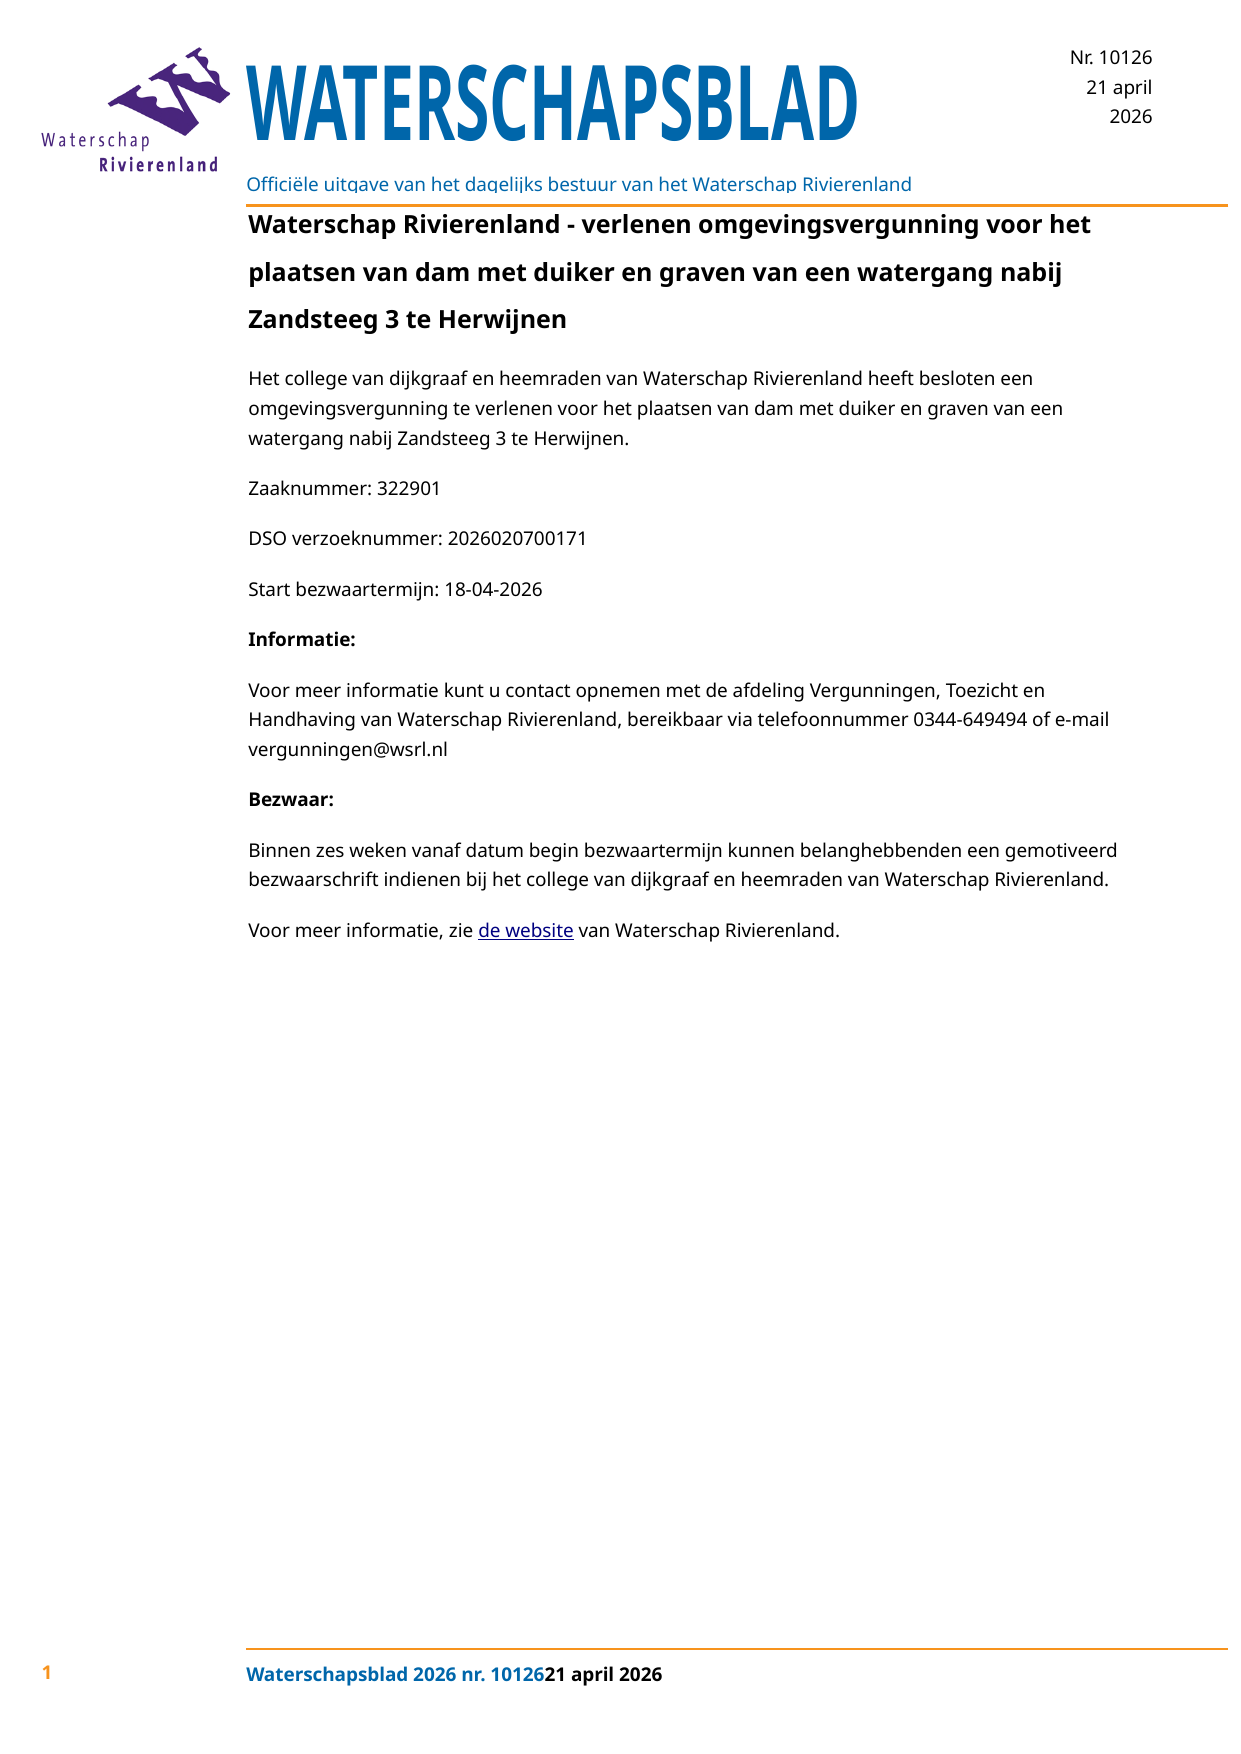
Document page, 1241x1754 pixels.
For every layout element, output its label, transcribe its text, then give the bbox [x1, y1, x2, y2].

text Bezwaar: [248, 786, 1152, 812]
text Informatie: [248, 626, 1152, 652]
picture [41, 47, 231, 172]
text DSO verzoeknummer: 2026020700171 [248, 526, 1152, 551]
text Waterschap Rivierenland - verlenen omgevingsvergunning voor het plaatsen van dam met duiker en graven van een watergang nabij Zandsteeg 3 te Herwijnen [248, 207, 1152, 336]
text Binnen zes weken vanaf datum begin bezwaartermijn kunnen belanghebbenden een gemotiveerd bezwaarschrift indienen bij het college van dijkgraaf en heemraden van Waterschap Rivierenland. [248, 837, 1152, 892]
text Voor meer informatie, zie de website van Waterschap Rivierenland. [248, 917, 1152, 942]
text Het college van dijkgraaf en heemraden van Waterschap Rivierenland heeft besloten een omgevingsvergunning te verlenen voor het plaatsen van dam met duiker en graven van een watergang nabij Zandsteeg 3 te Herwijnen. [248, 366, 1152, 450]
text Voor meer informatie kunt u contact opnemen met de afdeling Vergunningen, Toezicht en Handhaving van Waterschap Rivierenland, bereikbaar via telefoonnummer 0344-649494 of e-mail vergunningen@wsrl.nl [248, 677, 1152, 762]
text Start bezwaartermijn: 18-04-2026 [248, 576, 1152, 602]
text Zaaknummer: 322901 [248, 475, 1152, 501]
